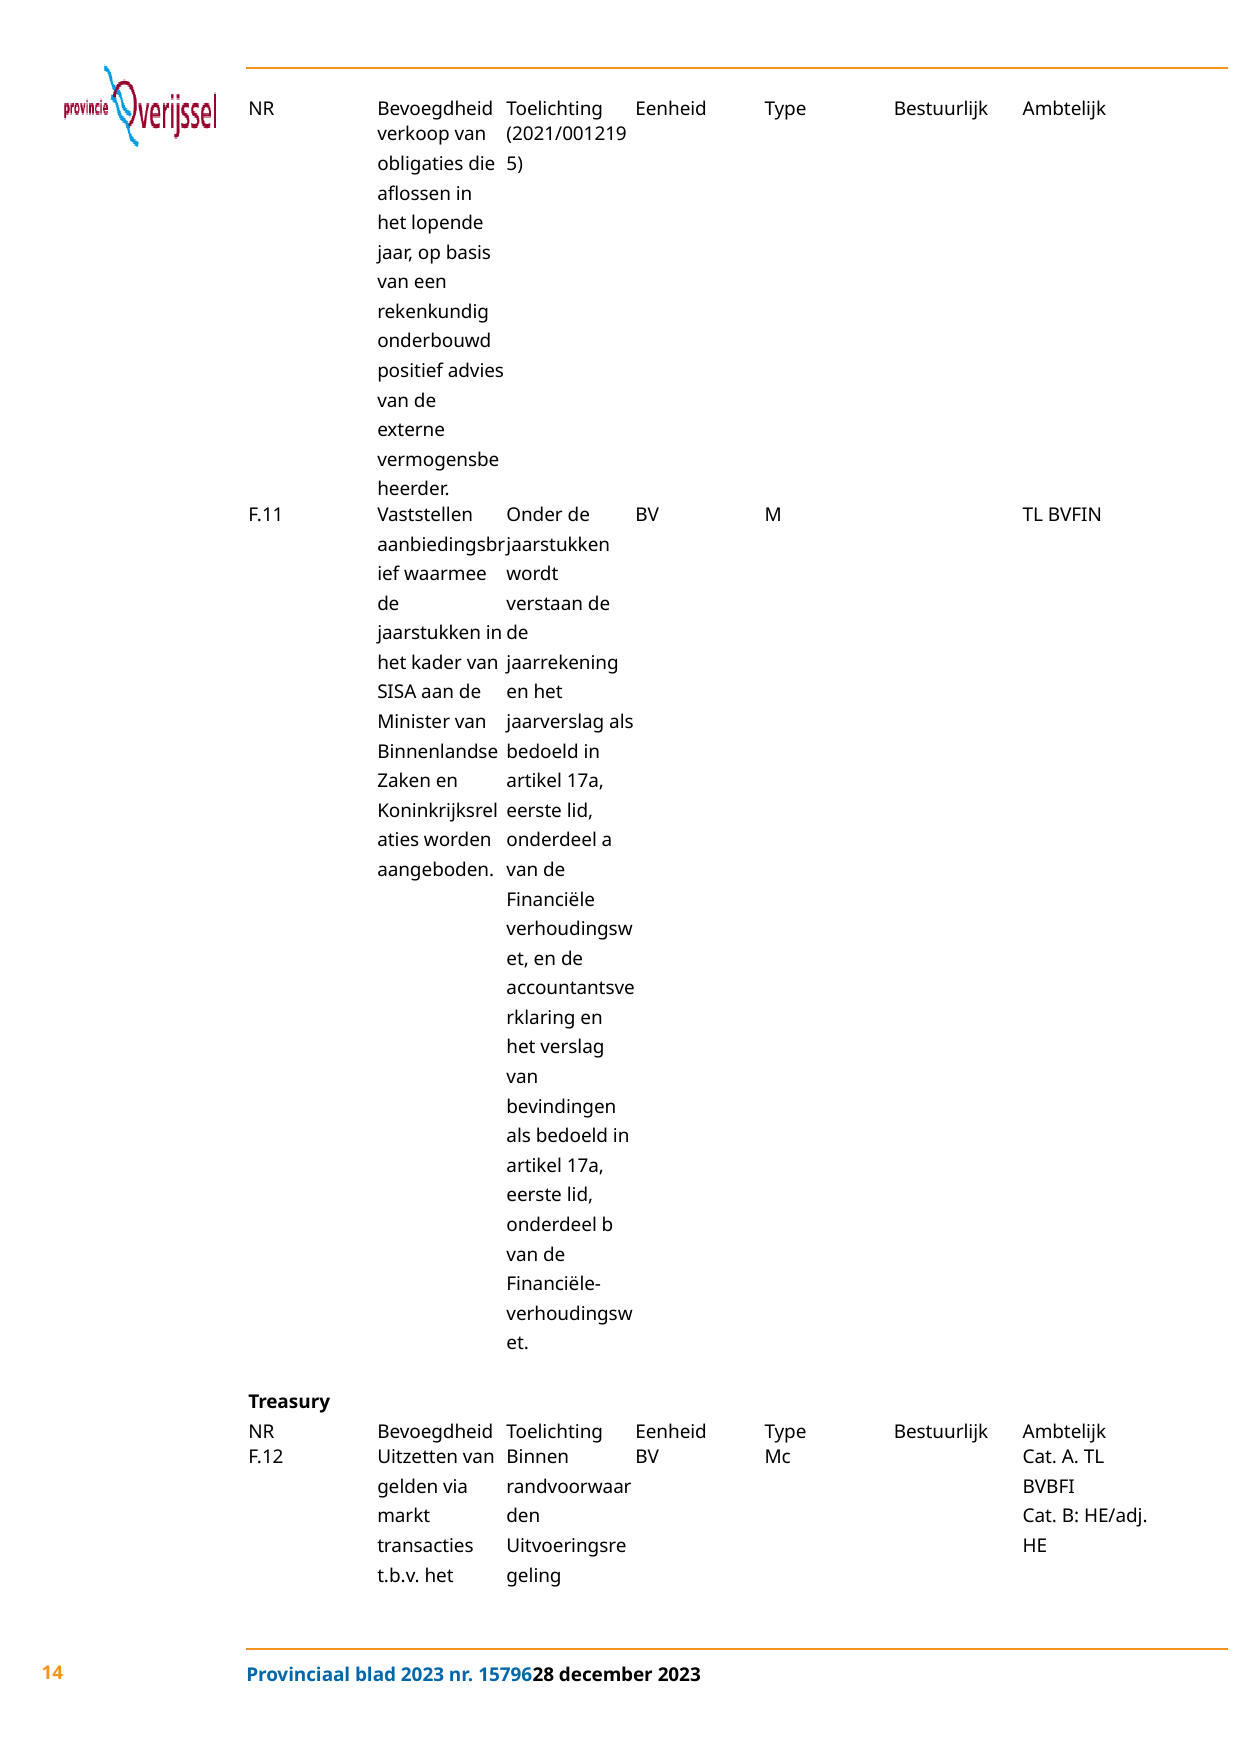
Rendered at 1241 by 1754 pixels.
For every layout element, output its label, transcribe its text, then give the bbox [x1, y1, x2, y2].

table_cell M [764, 501, 893, 1355]
table_header Eenheid [635, 95, 764, 121]
table_cell [894, 501, 1022, 1355]
table_cell [248, 121, 377, 501]
table_cell [635, 121, 764, 501]
table_cell [894, 121, 1022, 501]
table_header Bestuurlijk [894, 95, 1022, 121]
table_header Type [764, 1418, 893, 1443]
table_header Toelichting [506, 1418, 635, 1443]
table_cell F.11 [248, 501, 377, 1355]
table_header Bevoegdheid [377, 1418, 506, 1443]
table_cell Binnen randvoorwaarden Uitvoeringsregeling [506, 1444, 635, 1588]
table_cell [1023, 121, 1152, 501]
table_header Bestuurlijk [894, 1418, 1022, 1443]
table_cell Vaststellen aanbiedingsbrief waarmee de jaarstukken in het kader van SISA aan de Minister van Binnenlandse Zaken en Koninkrijksrelaties worden aangeboden. [377, 501, 506, 1355]
table_cell Cat. A. TL BVBFI Cat. B: HE/adj. HE [1023, 1444, 1152, 1588]
table_header Ambtelijk [1023, 95, 1152, 121]
table_cell verkoop van obligaties die aflossen in het lopende jaar, op basis van een rekenkundig onderbouwd positief advies van de externe vermogensbeheerder. [377, 121, 506, 501]
table_cell [894, 1444, 1022, 1588]
text Treasury [248, 1388, 1152, 1414]
table_cell Onder de jaarstukken wordt verstaan de de jaarrekening en het jaarverslag als bedoeld in artikel 17a, eerste lid, onderdeel a van de Financiële verhoudingswet, en de accountantsverklaring en het verslag van bevindingen als bedoeld in artikel 17a, eerste lid, onderdeel b van de Financiële-verhoudingswet. [506, 501, 635, 1355]
table_cell BV [635, 501, 764, 1355]
table_header Bevoegdheid [377, 95, 506, 121]
table_header Eenheid [635, 1418, 764, 1443]
table_header Type [764, 95, 893, 121]
table_header NR [248, 1418, 377, 1443]
table_cell (2021/0012195) [506, 121, 635, 501]
picture [41, 47, 231, 172]
table_cell TL BVFIN [1023, 501, 1152, 1355]
table_header NR [248, 95, 377, 121]
table_cell Uitzetten van gelden via markt transacties t.b.v. het [377, 1444, 506, 1588]
table_cell [764, 121, 893, 501]
table_cell F.12 [248, 1444, 377, 1588]
table_cell BV [635, 1444, 764, 1588]
table_header Toelichting [506, 95, 635, 121]
table_header Ambtelijk [1023, 1418, 1152, 1443]
table_cell Mc [764, 1444, 893, 1588]
